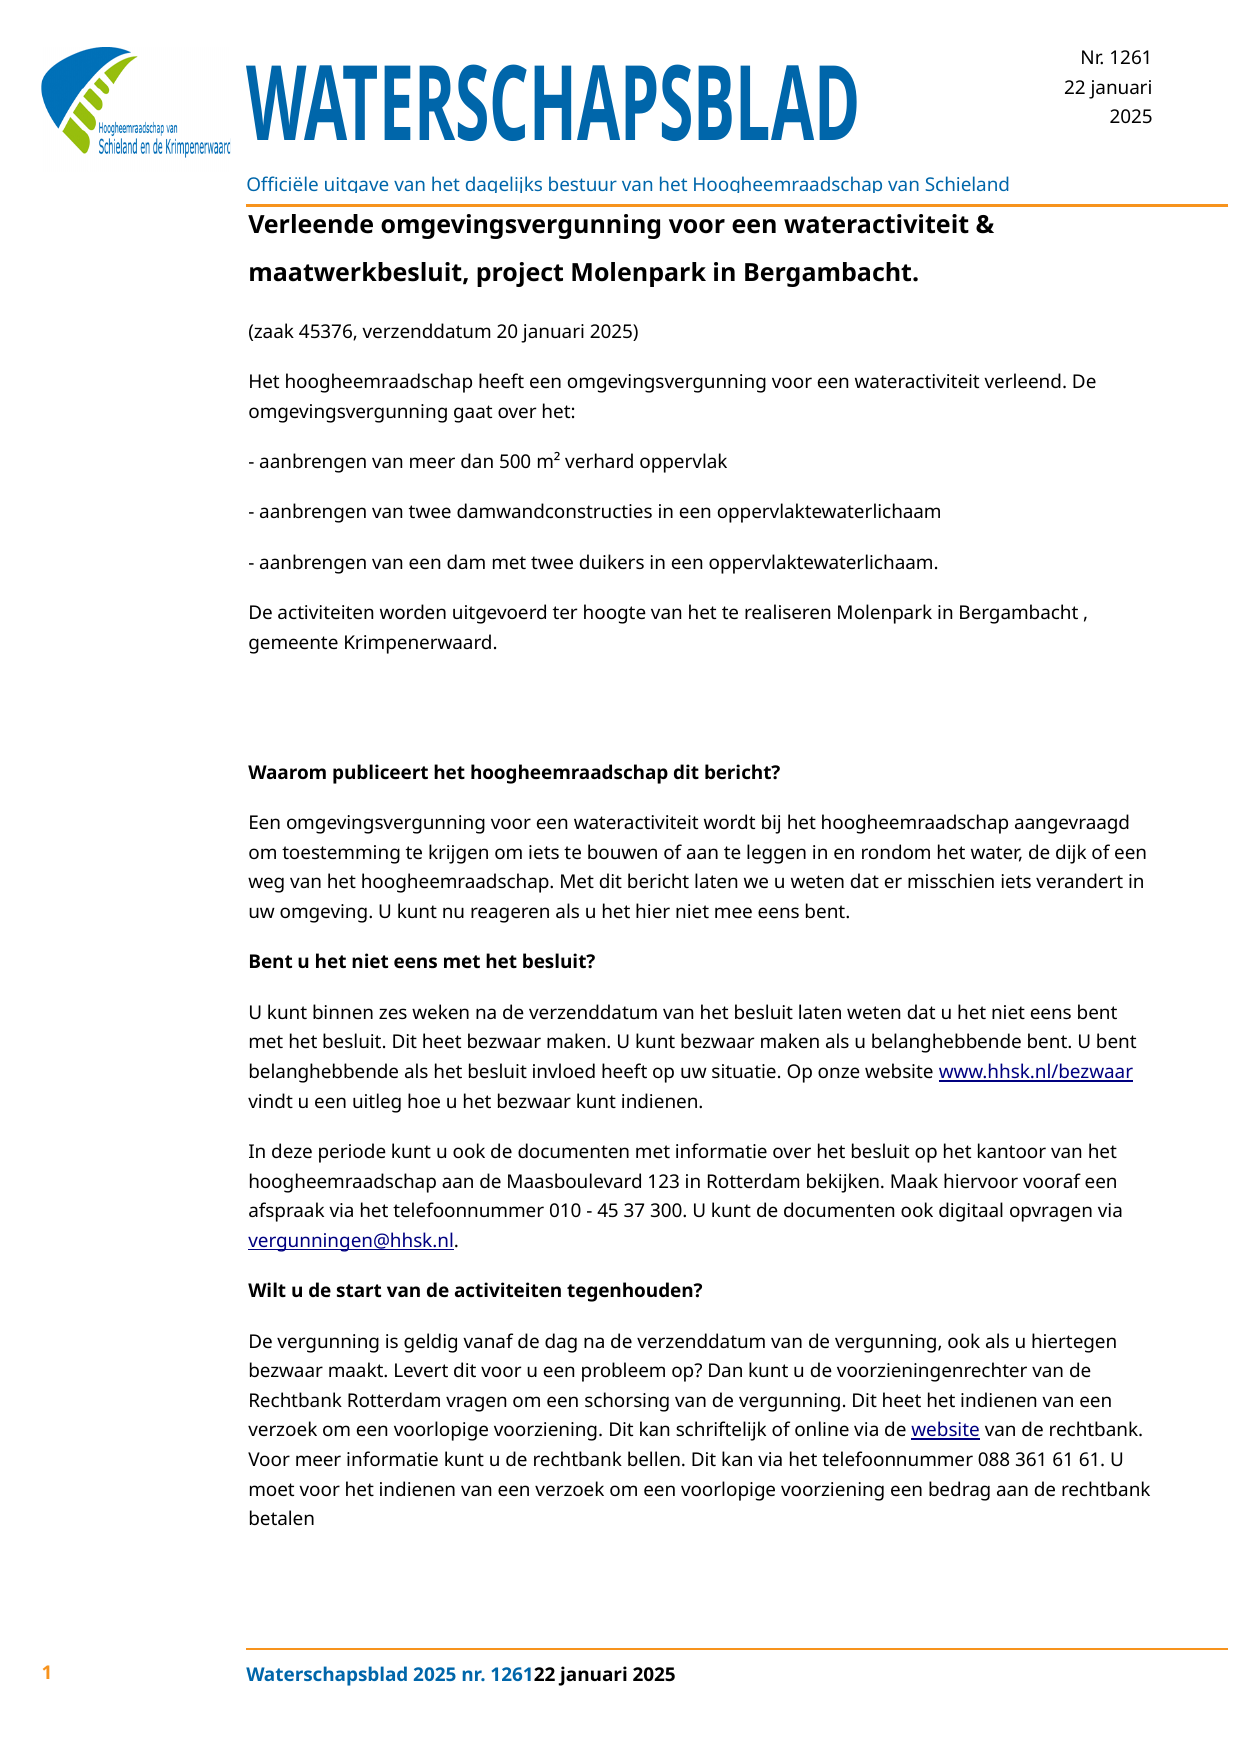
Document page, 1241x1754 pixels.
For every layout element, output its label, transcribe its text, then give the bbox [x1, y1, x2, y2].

text In deze periode kunt u ook de documenten met informatie over het besluit op het kantoor van het hoogheemraadschap aan de Maasboulevard 123 in Rotterdam bekijken. Maak hiervoor vooraf een afspraak via het telefoonnummer 010 - 45 37 300. U kunt de documenten ook digitaal opvragen via vergunningen@hhsk.nl. [248, 1138, 1152, 1253]
text (zaak 45376, verzenddatum 20 januari 2025) [248, 318, 1152, 344]
text Bent u het niet eens met het besluit? [248, 949, 1152, 974]
text Het hoogheemraadschap heeft een omgevingsvergunning voor een wateractiviteit verleend. De omgevingsvergunning gaat over het: [248, 368, 1152, 424]
text U kunt binnen zes weken na de verzenddatum van het besluit laten weten dat u het niet eens bent met het besluit. Dit heet bezwaar maken. U kunt bezwaar maken als u belanghebbende bent. U bent belanghebbende als het besluit invloed heeft op uw situatie. Op onze website www.hhsk.nl/bezwaar vindt u een uitleg hoe u het bezwaar kunt indienen. [248, 999, 1152, 1113]
text Waarom publiceert het hoogheemraadschap dit bericht? [248, 759, 1152, 785]
picture [41, 47, 231, 172]
text Wilt u de start van de activiteiten tegenhouden? [248, 1277, 1152, 1303]
text - aanbrengen van twee damwandconstructies in een oppervlaktewaterlichaam [248, 499, 1152, 524]
table_header [248, 680, 1152, 705]
text De vergunning is geldig vanaf de dag na de verzenddatum van de vergunning, ook als u hiertegen bezwaar maakt. Levert dit voor u een probleem op? Dan kunt u de voorzieningenrechter van de Rechtbank Rotterdam vragen om een schorsing van de vergunning. Dit heet het indienen van een verzoek om een voorlopige voorziening. Dit kan schriftelijk of online via de website van de rechtbank. Voor meer informatie kunt u de rechtbank bellen. Dit kan via het telefoonnummer 088 361 61 61. U moet voor het indienen van een verzoek om een voorlopige voorziening een bedrag aan de rechtbank betalen [248, 1328, 1152, 1531]
text Verleende omgevingsvergunning voor een wateractiviteit & maatwerkbesluit, project Molenpark in Bergambacht. [248, 207, 1152, 288]
text Een omgevingsvergunning voor een wateractiviteit wordt bij het hoogheemraadschap aangevraagd om toestemming te krijgen om iets te bouwen of aan te leggen in en rondom het water, de dijk of een weg van het hoogheemraadschap. Met dit bericht laten we u weten dat er misschien iets verandert in uw omgeving. U kunt nu reageren als u het hier niet mee eens bent. [248, 809, 1152, 924]
text - aanbrengen van een dam met twee duikers in een oppervlaktewaterlichaam. [248, 549, 1152, 575]
text De activiteiten worden uitgevoerd ter hoogte van het te realiseren Molenpark in Bergambacht , gemeente Krimpenerwaard. [248, 599, 1152, 655]
text - aanbrengen van meer dan 500 m² verhard oppervlak [248, 448, 1152, 474]
